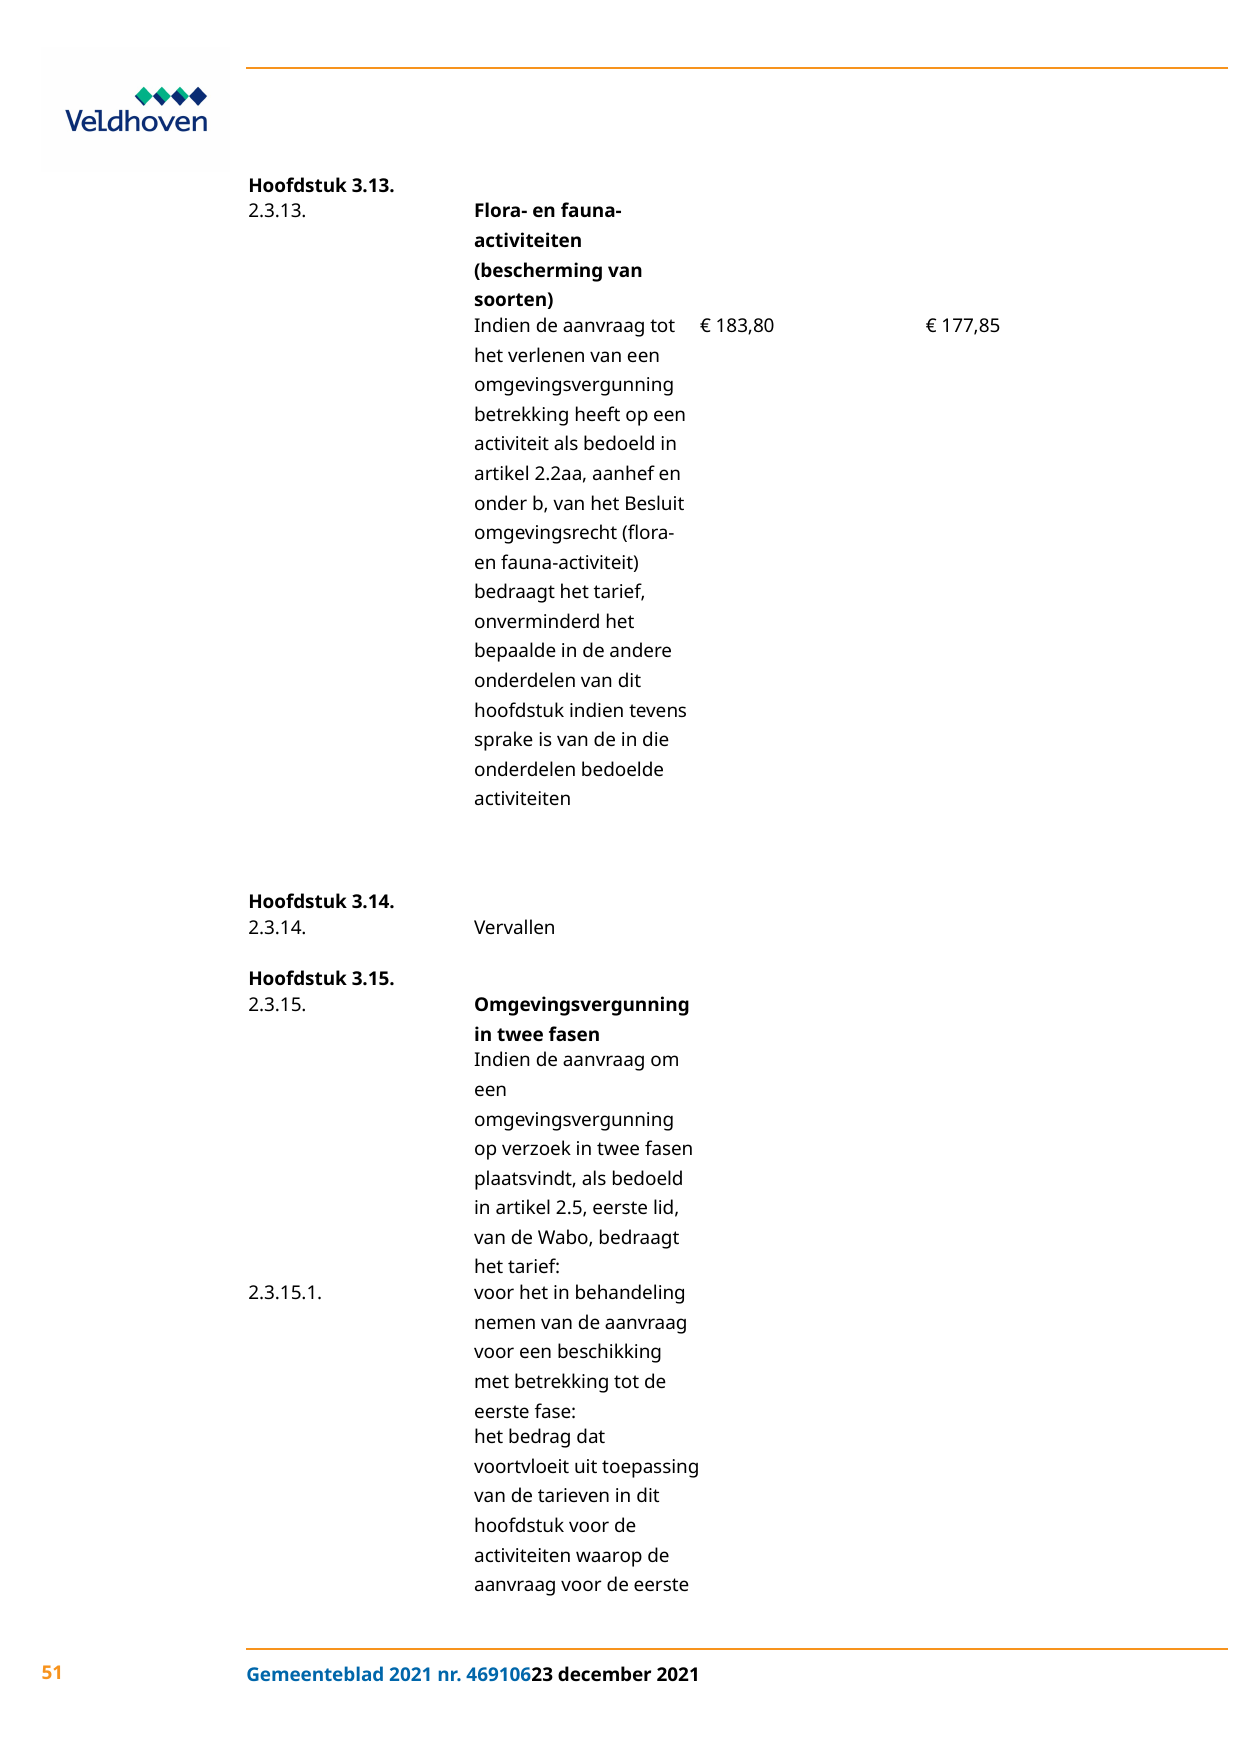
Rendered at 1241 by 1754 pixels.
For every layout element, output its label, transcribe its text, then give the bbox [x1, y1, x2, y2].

table_cell [700, 811, 926, 837]
table_cell [474, 811, 700, 837]
table_cell [248, 146, 474, 172]
table_cell [700, 837, 926, 863]
table_cell [700, 95, 926, 121]
picture [41, 47, 231, 172]
table_cell [248, 312, 474, 811]
table_cell [700, 863, 926, 888]
table_cell [248, 863, 474, 888]
table_cell [700, 1047, 926, 1279]
table_cell [926, 940, 1152, 966]
table_cell [926, 889, 1152, 914]
table_cell [926, 914, 1152, 940]
table_cell [248, 1047, 474, 1279]
table_cell Indien de aanvraag om een omgevingsvergunning op verzoek in twee fasen plaatsvindt, als bedoeld in artikel 2.5, eerste lid, van de Wabo, bedraagt het tarief: [474, 1047, 700, 1279]
table_cell [926, 811, 1152, 837]
table_cell [700, 889, 926, 914]
table_cell [700, 198, 926, 312]
table_cell 2.3.15. [248, 991, 474, 1047]
table_cell € 177,85 [926, 312, 1152, 811]
table_cell [700, 966, 926, 991]
table_cell [248, 121, 700, 146]
table_cell [926, 95, 1152, 121]
table_cell het bedrag dat voortvloeit uit toepassing van de tarieven in dit hoofdstuk voor de activiteiten waarop de aanvraag voor de eerste [474, 1424, 700, 1597]
table_cell voor het in behandeling nemen van de aanvraag voor een beschikking met betrekking tot de eerste fase: [474, 1280, 700, 1423]
table_cell Flora- en fauna-activiteiten (bescherming van soorten) [474, 198, 700, 312]
table_cell [248, 1424, 474, 1597]
table_cell [700, 991, 926, 1047]
table_cell [926, 966, 1152, 991]
table_cell [700, 914, 926, 940]
table_cell [926, 863, 1152, 888]
table_cell 2.3.15.1. [248, 1280, 474, 1423]
table_cell [926, 121, 1152, 146]
table_cell [926, 146, 1152, 172]
table_cell Indien de aanvraag tot het verlenen van een omgevingsvergunning betrekking heeft op een activiteit als bedoeld in artikel 2.2aa, aanhef en onder b, van het Besluit omgevingsrecht (flora- en fauna-activiteit) bedraagt het tarief, onverminderd het bepaalde in de andere onderdelen van dit hoofdstuk indien tevens sprake is van de in die onderdelen bedoelde activiteiten [474, 312, 700, 811]
table_cell [926, 837, 1152, 863]
table_cell [248, 811, 474, 837]
table_cell [926, 198, 1152, 312]
table_cell [474, 863, 700, 888]
table_cell [700, 172, 926, 198]
table_cell Omgevingsvergunning in twee fasen [474, 991, 700, 1047]
table_cell [700, 146, 926, 172]
table_cell Hoofdstuk 3.13. [248, 172, 700, 198]
table_cell [474, 940, 700, 966]
table_cell [700, 1424, 926, 1597]
table_cell [474, 146, 700, 172]
table_cell Hoofdstuk 3.15. [248, 966, 700, 991]
table_cell 2.3.13. [248, 198, 474, 312]
table_cell [700, 1280, 926, 1423]
table_cell Vervallen [474, 914, 700, 940]
table_cell [926, 1424, 1152, 1597]
table_cell Hoofdstuk 3.14. [248, 889, 700, 914]
table_cell [926, 1047, 1152, 1279]
table_cell [926, 172, 1152, 198]
table_cell € 183,80 [700, 312, 926, 811]
table_cell [700, 121, 926, 146]
table_cell [926, 1280, 1152, 1423]
table_cell [248, 837, 700, 863]
table_cell [248, 95, 474, 121]
table_cell [248, 940, 474, 966]
table_cell [926, 991, 1152, 1047]
table_cell [700, 940, 926, 966]
table_cell [474, 95, 700, 121]
table_cell 2.3.14. [248, 914, 474, 940]
